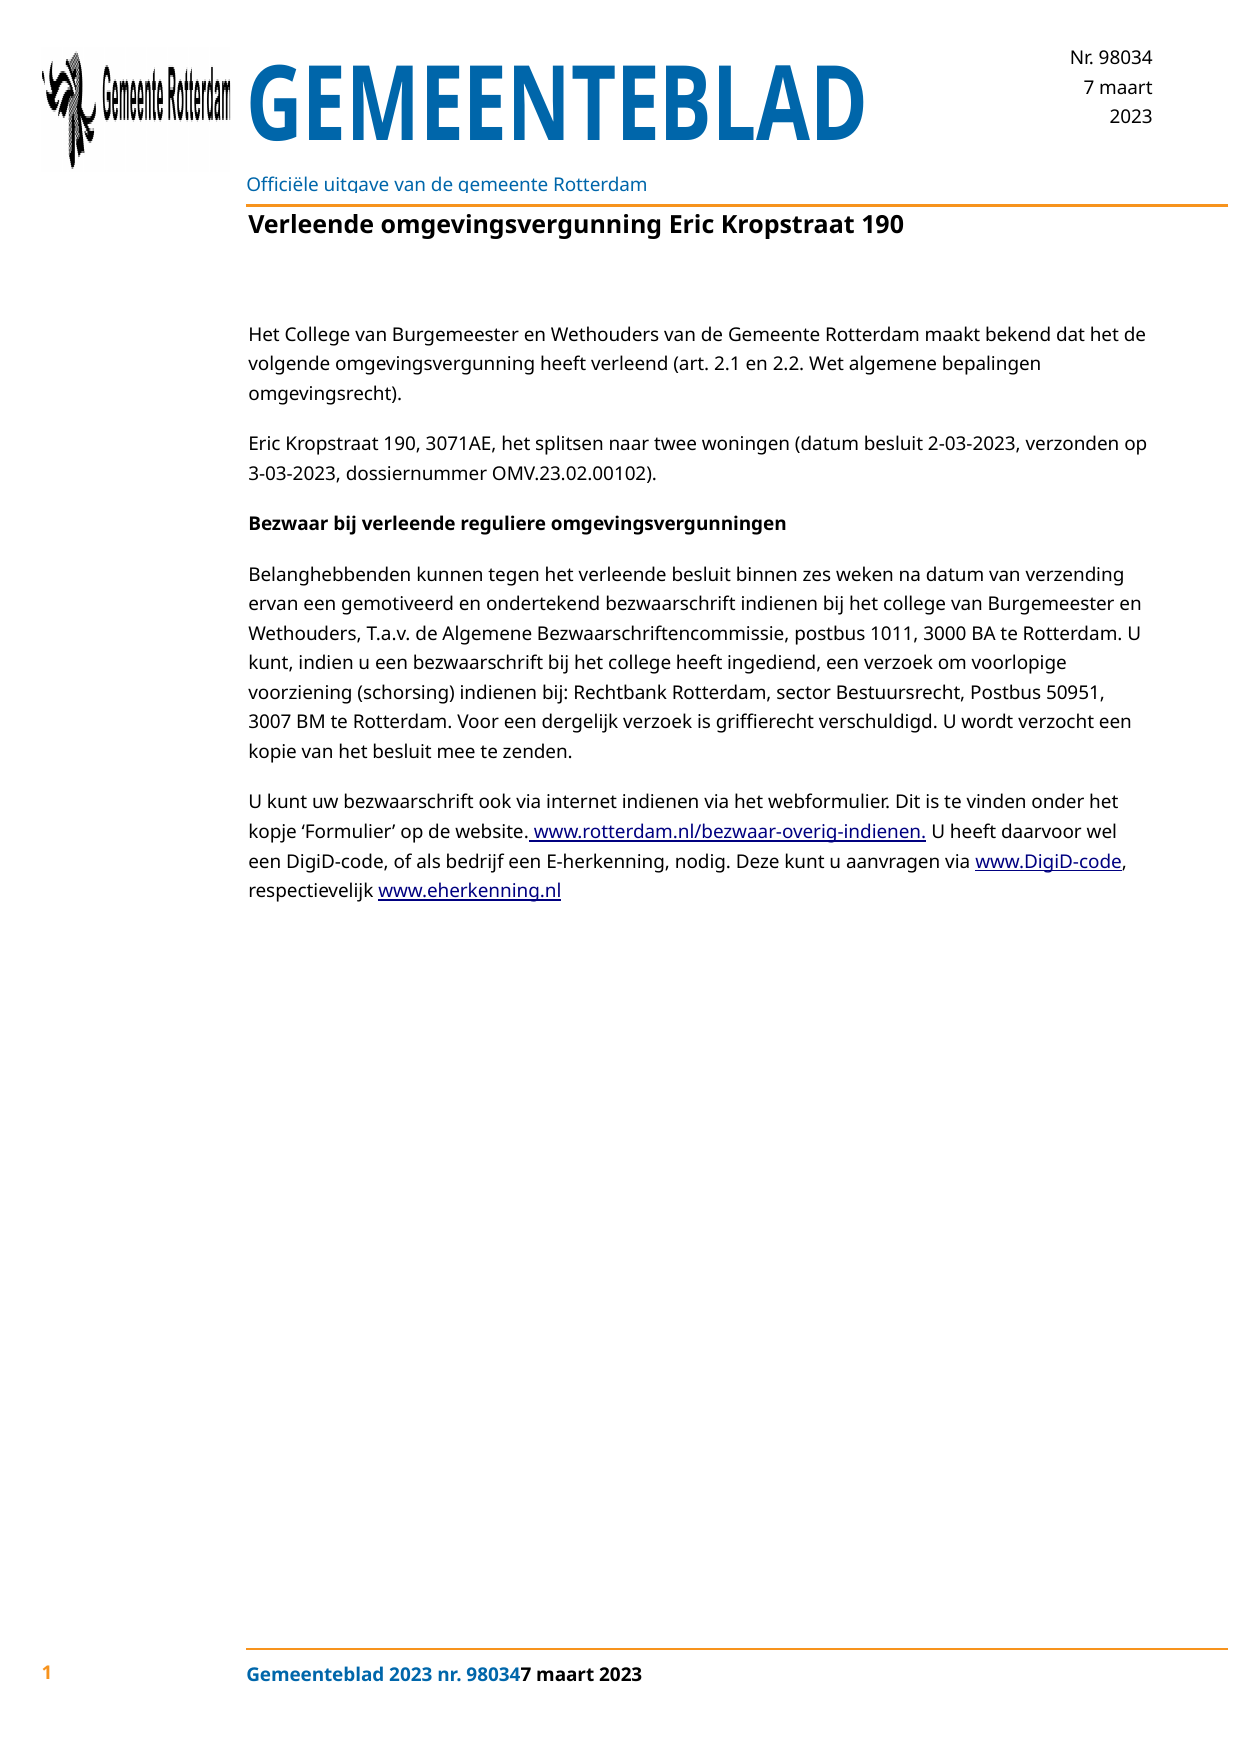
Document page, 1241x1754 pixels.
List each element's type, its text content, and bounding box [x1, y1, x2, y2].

text Eric Kropstraat 190, 3071AE, het splitsen naar twee woningen (datum besluit 2-03-2023, verzonden op 3-03-2023, dossiernummer OMV.23.02.00102). [248, 430, 1152, 486]
text U kunt uw bezwaarschrift ook via internet indienen via het webformulier. Dit is te vinden onder het kopje ‘Formulier’ op de website. www.rotterdam.nl/bezwaar-overig-indienen. U heeft daarvoor wel een DigiD-code, of als bedrijf een E-herkenning, nodig. Deze kunt u aanvragen via www.DigiD-code, respectievelijk www.eherkenning.nl [248, 789, 1152, 903]
text Het College van Burgemeester en Wethouders van de Gemeente Rotterdam maakt bekend dat het de volgende omgevingsvergunning heeft verleend (art. 2.1 en 2.2. Wet algemene bepalingen omgevingsrecht). [248, 321, 1152, 406]
text Belanghebbenden kunnen tegen het verleende besluit binnen zes weken na datum van verzending ervan een gemotiveerd en ondertekend bezwaarschrift indienen bij het college van Burgemeester en Wethouders, T.a.v. de Algemene Bezwaarschriftencommissie, postbus 1011, 3000 BA te Rotterdam. U kunt, indien u een bezwaarschrift bij het college heeft ingediend, een verzoek om voorlopige voorziening (schorsing) indienen bij: Rechtbank Rotterdam, sector Bestuursrecht, Postbus 50951, 3007 BM te Rotterdam. Voor een dergelijk verzoek is griffierecht verschuldigd. U wordt verzocht een kopie van het besluit mee te zenden. [248, 561, 1152, 764]
text Verleende omgevingsvergunning Eric Kropstraat 190 [248, 207, 1152, 241]
text Bezwaar bij verleende reguliere omgevingsvergunningen [248, 510, 1152, 536]
picture [41, 47, 231, 172]
